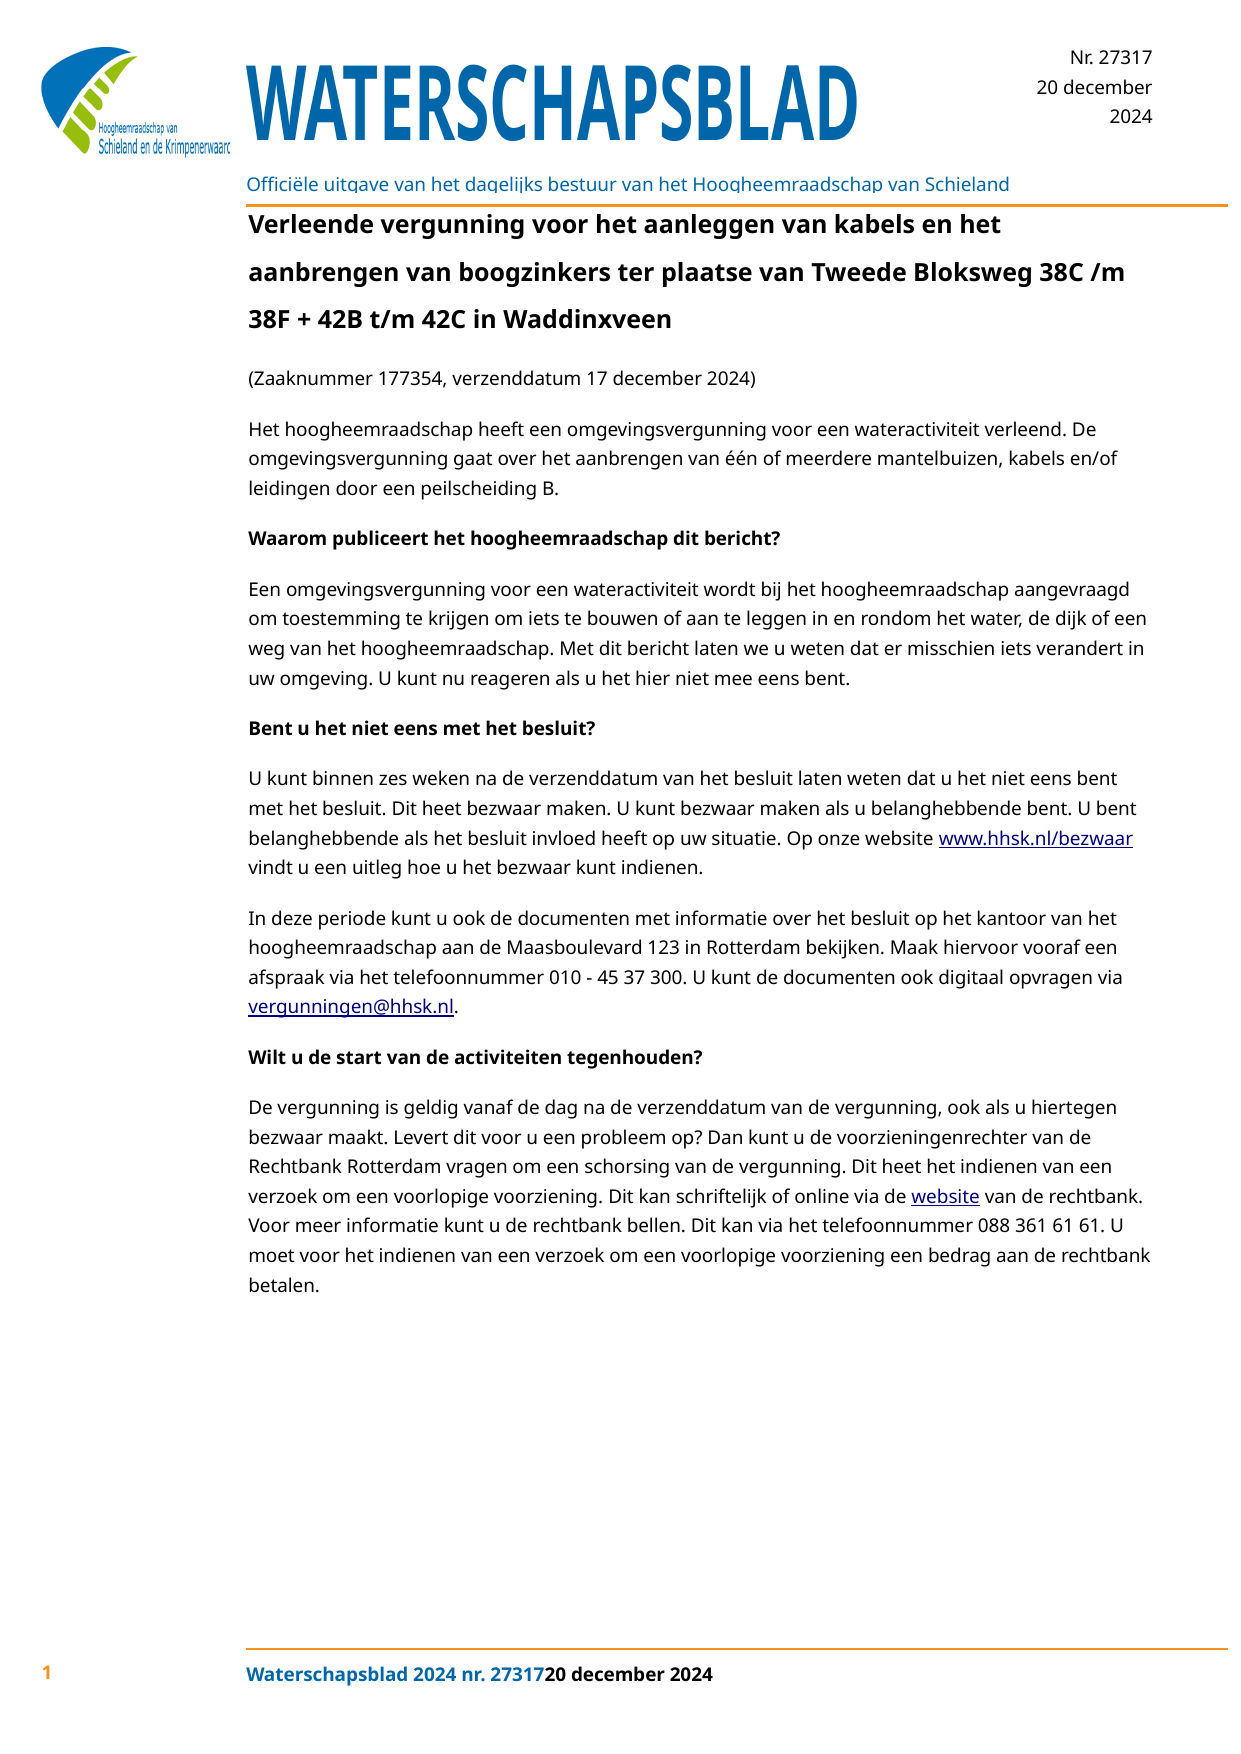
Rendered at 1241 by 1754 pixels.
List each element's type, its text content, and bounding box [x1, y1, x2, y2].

text De vergunning is geldig vanaf de dag na de verzenddatum van de vergunning, ook als u hiertegen bezwaar maakt. Levert dit voor u een probleem op? Dan kunt u de voorzieningenrechter van de Rechtbank Rotterdam vragen om een schorsing van de vergunning. Dit heet het indienen van een verzoek om een voorlopige voorziening. Dit kan schriftelijk of online via de website van de rechtbank. Voor meer informatie kunt u de rechtbank bellen. Dit kan via het telefoonnummer 088 361 61 61. U moet voor het indienen van een verzoek om een voorlopige voorziening een bedrag aan de rechtbank betalen. [248, 1094, 1152, 1297]
text Wilt u de start van de activiteiten tegenhouden? [248, 1044, 1152, 1069]
text Het hoogheemraadschap heeft een omgevingsvergunning voor een wateractiviteit verleend. De omgevingsvergunning gaat over het aanbrengen van één of meerdere mantelbuizen, kabels en/of leidingen door een peilscheiding B. [248, 416, 1152, 501]
text Waarom publiceert het hoogheemraadschap dit bericht? [248, 526, 1152, 551]
picture [41, 47, 231, 172]
text In deze periode kunt u ook de documenten met informatie over het besluit op het kantoor van het hoogheemraadschap aan de Maasboulevard 123 in Rotterdam bekijken. Maak hiervoor vooraf een afspraak via het telefoonnummer 010 - 45 37 300. U kunt de documenten ook digitaal opvragen via vergunningen@hhsk.nl. [248, 905, 1152, 1019]
text Verleende vergunning voor het aanleggen van kabels en het aanbrengen van boogzinkers ter plaatse van Tweede Bloksweg 38C /m 38F + 42B t/m 42C in Waddinxveen [248, 207, 1152, 336]
text Een omgevingsvergunning voor een wateractiviteit wordt bij het hoogheemraadschap aangevraagd om toestemming te krijgen om iets te bouwen of aan te leggen in en rondom het water, de dijk of een weg van het hoogheemraadschap. Met dit bericht laten we u weten dat er misschien iets verandert in uw omgeving. U kunt nu reageren als u het hier niet mee eens bent. [248, 576, 1152, 690]
text (Zaaknummer 177354, verzenddatum 17 december 2024) [248, 366, 1152, 391]
text Bent u het niet eens met het besluit? [248, 715, 1152, 741]
text U kunt binnen zes weken na de verzenddatum van het besluit laten weten dat u het niet eens bent met het besluit. Dit heet bezwaar maken. U kunt bezwaar maken als u belanghebbende bent. U bent belanghebbende als het besluit invloed heeft op uw situatie. Op onze website www.hhsk.nl/bezwaar vindt u een uitleg hoe u het bezwaar kunt indienen. [248, 766, 1152, 880]
